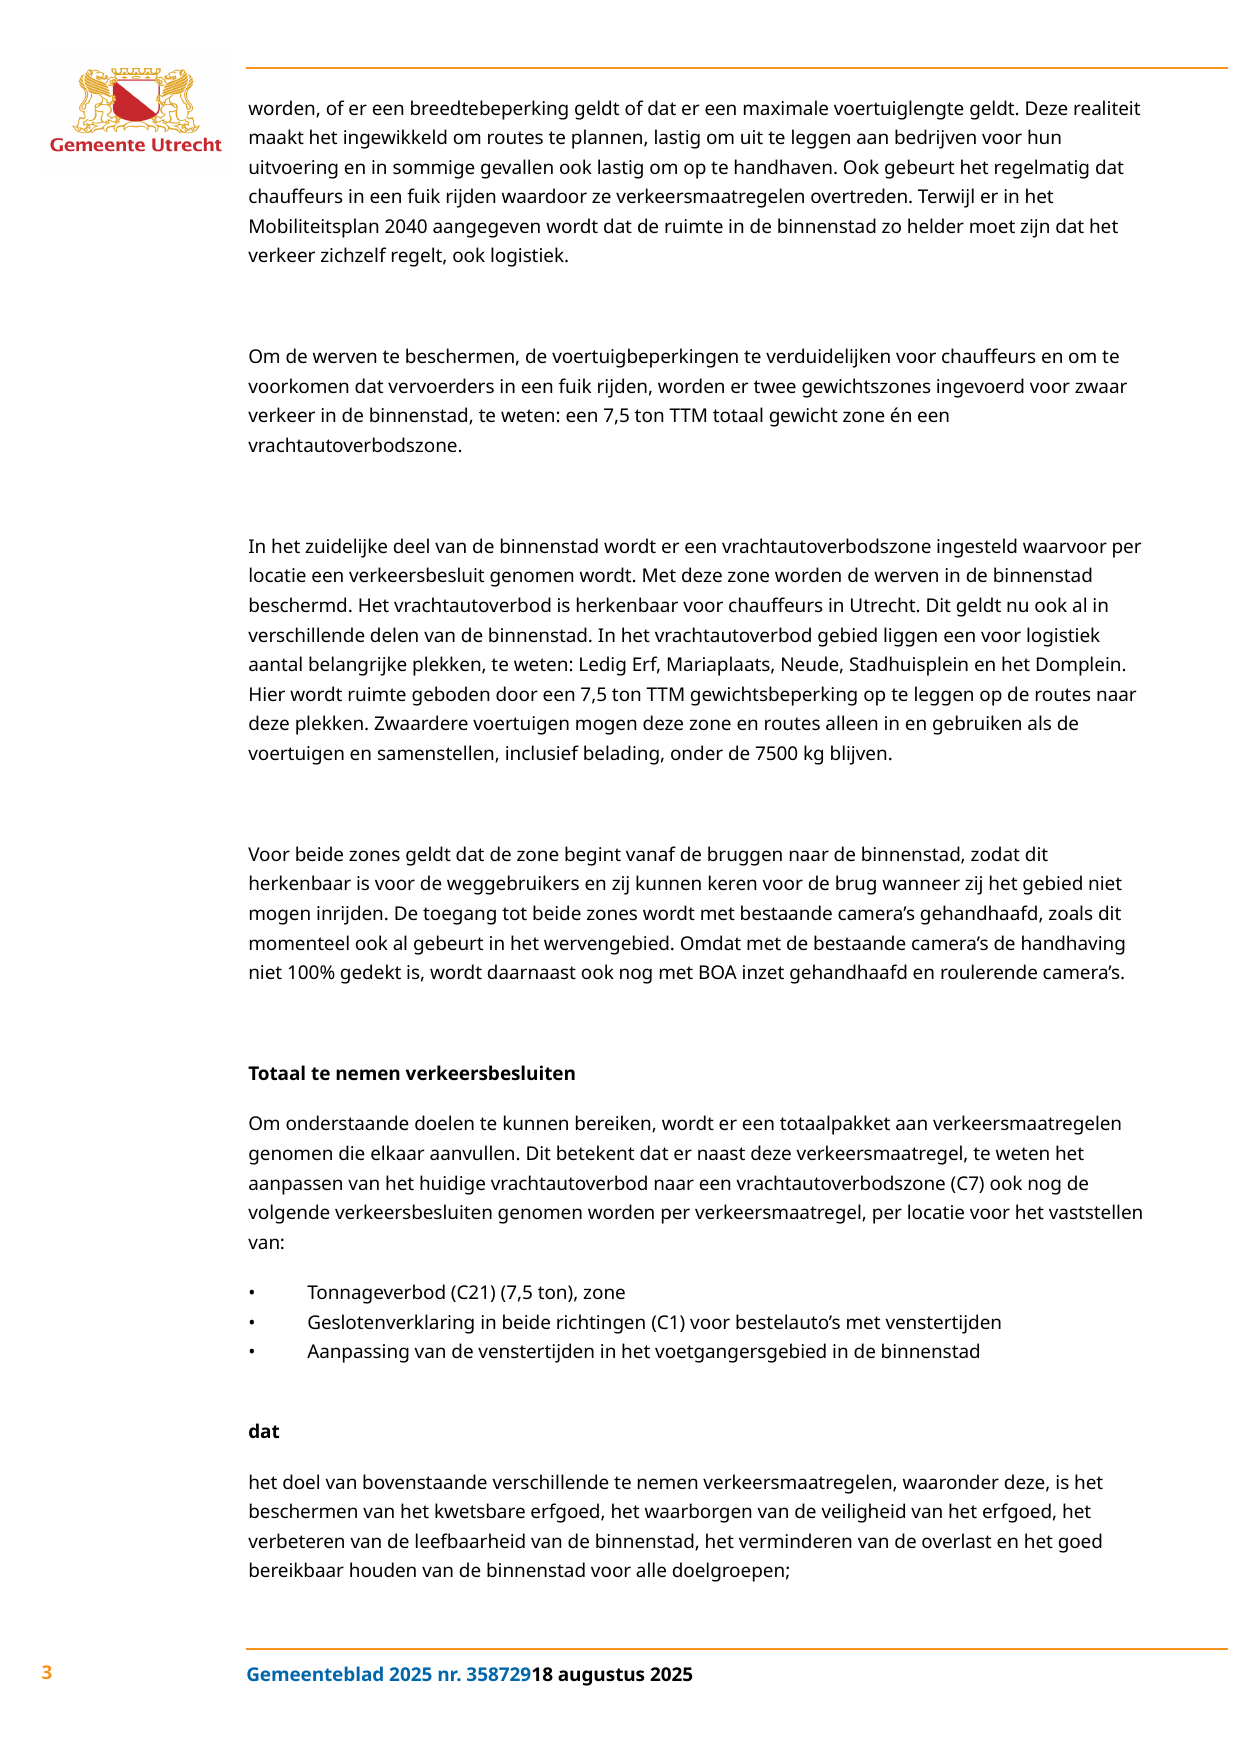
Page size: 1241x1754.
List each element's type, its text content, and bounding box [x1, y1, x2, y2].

text In het zuidelijke deel van de binnenstad wordt er een vrachtautoverbodszone ingesteld waarvoor per locatie een verkeersbesluit genomen wordt. Met deze zone worden de werven in de binnenstad beschermd. Het vrachtautoverbod is herkenbaar voor chauffeurs in Utrecht. Dit geldt nu ook al in verschillende delen van de binnenstad. In het vrachtautoverbod gebied liggen een voor logistiek aantal belangrijke plekken, te weten: Ledig Erf, Mariaplaats, Neude, Stadhuisplein en het Domplein. Hier wordt ruimte geboden door een 7,5 ton TTM gewichtsbeperking op te leggen op de routes naar deze plekken. Zwaardere voertuigen mogen deze zone en routes alleen in en gebruiken als de voertuigen en samenstellen, inclusief belading, onder de 7500 kg blijven. [248, 533, 1152, 766]
text Totaal te nemen verkeersbesluiten [248, 1060, 1152, 1086]
text Om onderstaande doelen te kunnen bereiken, wordt er een totaalpakket aan verkeersmaatregelen genomen die elkaar aanvullen. Dit betekent dat er naast deze verkeersmaatregel, te weten het aanpassen van het huidige vrachtautoverbod naar een vrachtautoverbodszone (C7) ook nog de volgende verkeersbesluiten genomen worden per verkeersmaatregel, per locatie voor het vaststellen van: [248, 1111, 1152, 1255]
text worden, of er een breedtebeperking geldt of dat er een maximale voertuiglengte geldt. Deze realiteit maakt het ingewikkeld om routes te plannen, lastig om uit te leggen aan bedrijven voor hun uitvoering en in sommige gevallen ook lastig om op te handhaven. Ook gebeurt het regelmatig dat chauffeurs in een fuik rijden waardoor ze verkeersmaatregelen overtreden. Terwijl er in het Mobiliteitsplan 2040 aangegeven wordt dat de ruimte in de binnenstad zo helder moet zijn dat het verkeer zichzelf regelt, ook logistiek. [248, 95, 1152, 268]
text Voor beide zones geldt dat de zone begint vanaf de bruggen naar de binnenstad, zodat dit herkenbaar is voor de weggebruikers en zij kunnen keren voor de brug wanneer zij het gebied niet mogen inrijden. De toegang tot beide zones wordt met bestaande camera’s gehandhaafd, zoals dit momenteel ook al gebeurt in het wervengebied. Omdat met de bestaande camera’s de handhaving niet 100% gedekt is, wordt daarnaast ook nog met BOA inzet gehandhaafd en roulerende camera’s. [248, 841, 1152, 985]
text Om de werven te beschermen, de voertuigbeperkingen te verduidelijken voor chauffeurs en om te voorkomen dat vervoerders in een fuik rijden, worden er twee gewichtszones ingevoerd voor zwaar verkeer in de binnenstad, te weten: een 7,5 ton TTM totaal gewicht zone én een vrachtautoverbodszone. [248, 343, 1152, 458]
text dat [248, 1418, 1152, 1444]
list Geslotenverklaring in beide richtingen (C1) voor bestelauto’s met venstertijden [248, 1309, 1152, 1335]
text het doel van bovenstaande verschillende te nemen verkeersmaatregelen, waaronder deze, is het beschermen van het kwetsbare erfgoed, het waarborgen van de veiligheid van het erfgoed, het verbeteren van de leefbaarheid van de binnenstad, het verminderen van de overlast en het goed bereikbaar houden van de binnenstad voor alle doelgroepen; [248, 1469, 1152, 1583]
list Aanpassing van de venstertijden in het voetgangersgebied in de binnenstad [248, 1338, 1152, 1364]
picture [41, 47, 231, 172]
list Tonnageverbod (C21) (7,5 ton), zone [248, 1279, 1152, 1305]
